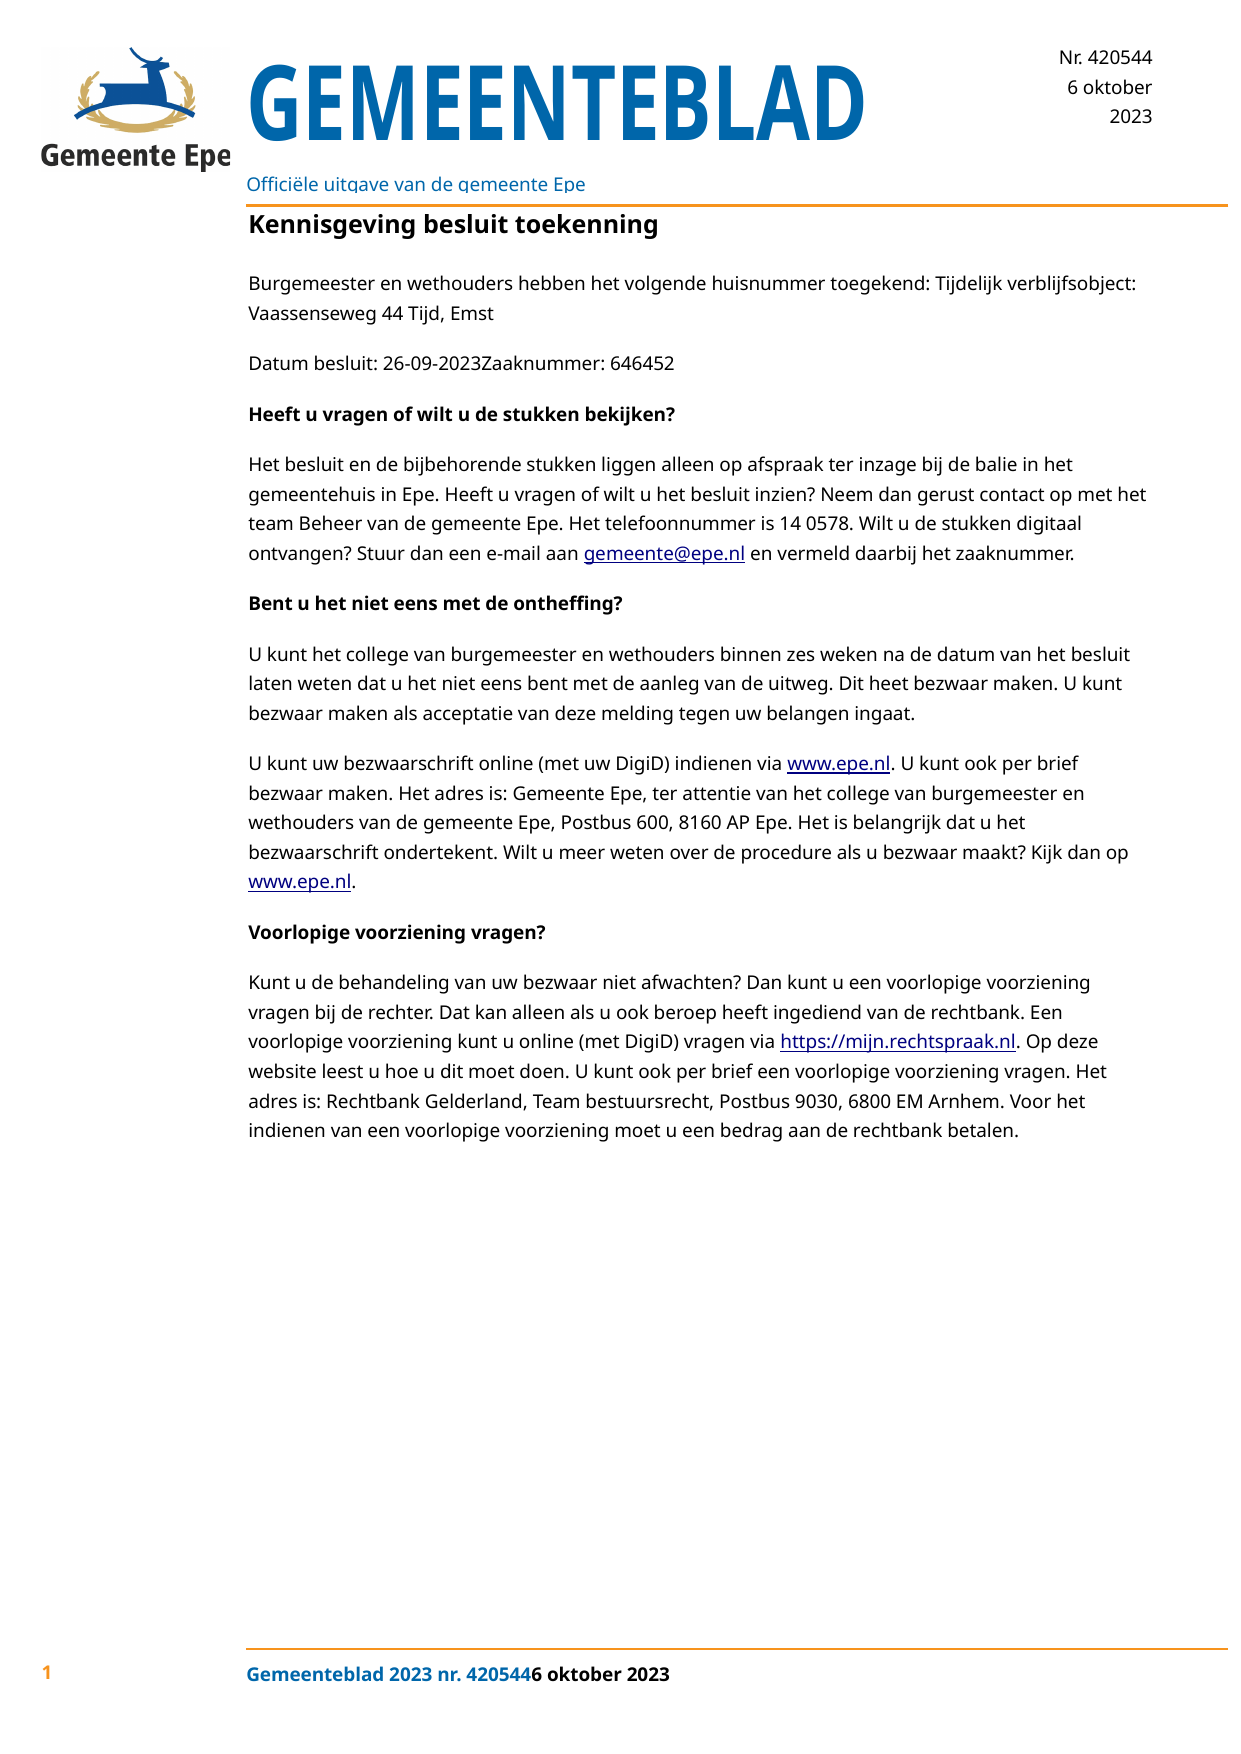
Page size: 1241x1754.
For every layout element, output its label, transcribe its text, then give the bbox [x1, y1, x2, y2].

text Bent u het niet eens met de ontheffing? [248, 590, 1152, 616]
text Datum besluit: 26-09-2023Zaaknummer: 646452 [248, 350, 1152, 376]
text U kunt het college van burgemeester en wethouders binnen zes weken na de datum van het besluit laten weten dat u het niet eens bent met de aanleg van de uitweg. Dit heet bezwaar maken. U kunt bezwaar maken als acceptatie van deze melding tegen uw belangen ingaat. [248, 641, 1152, 726]
text Kennisgeving besluit toekenning [248, 207, 1152, 241]
text Kunt u de behandeling van uw bezwaar niet afwachten? Dan kunt u een voorlopige voorziening vragen bij de rechter. Dat kan alleen als u ook beroep heeft ingediend van de rechtbank. Een voorlopige voorziening kunt u online (met DigiD) vragen via https://mijn.rechtspraak.nl. Op deze website leest u hoe u dit moet doen. U kunt ook per brief een voorlopige voorziening vragen. Het adres is: Rechtbank Gelderland, Team bestuursrecht, Postbus 9030, 6800 EM Arnhem. Voor het indienen van een voorlopige voorziening moet u een bedrag aan de rechtbank betalen. [248, 969, 1152, 1143]
text Voorlopige voorziening vragen? [248, 919, 1152, 945]
picture [41, 47, 231, 172]
text Burgemeester en wethouders hebben het volgende huisnummer toegekend: Tijdelijk verblijfsobject: Vaassenseweg 44 Tijd, Emst [248, 270, 1152, 326]
text U kunt uw bezwaarschrift online (met uw DigiD) indienen via www.epe.nl. U kunt ook per brief bezwaar maken. Het adres is: Gemeente Epe, ter attentie van het college van burgemeester en wethouders van de gemeente Epe, Postbus 600, 8160 AP Epe. Het is belangrijk dat u het bezwaarschrift ondertekent. Wilt u meer weten over de procedure als u bezwaar maakt? Kijk dan op www.epe.nl. [248, 750, 1152, 894]
text Het besluit en de bijbehorende stukken liggen alleen op afspraak ter inzage bij de balie in het gemeentehuis in Epe. Heeft u vragen of wilt u het besluit inzien? Neem dan gerust contact op met het team Beheer van de gemeente Epe. Het telefoonnummer is 14 0578. Wilt u de stukken digitaal ontvangen? Stuur dan een e-mail aan gemeente@epe.nl en vermeld daarbij het zaaknummer. [248, 451, 1152, 566]
text Heeft u vragen of wilt u de stukken bekijken? [248, 401, 1152, 426]
